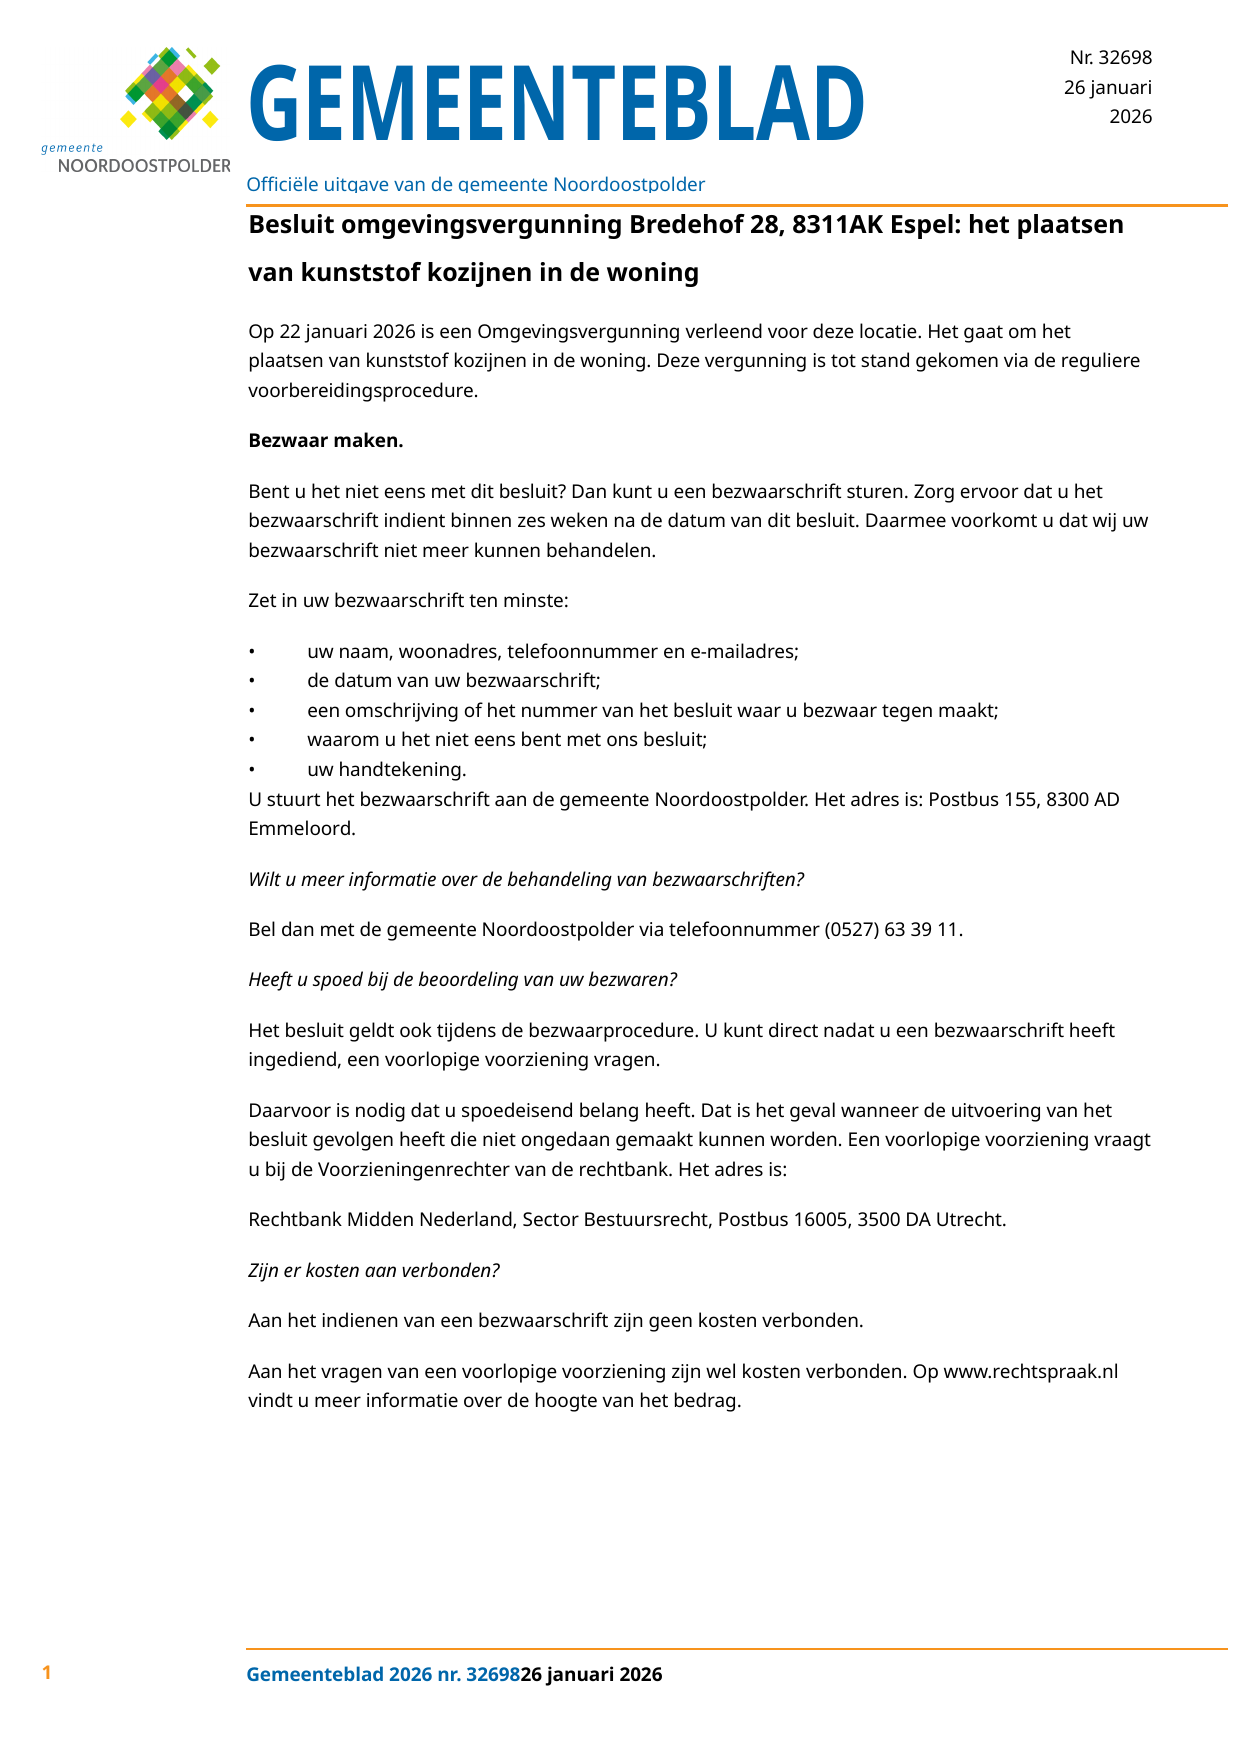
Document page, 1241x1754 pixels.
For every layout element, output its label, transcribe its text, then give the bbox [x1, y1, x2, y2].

list uw naam, woonadres, telefoonnummer en e-mailadres; [248, 638, 1152, 664]
text Rechtbank Midden Nederland, Sector Bestuursrecht, Postbus 16005, 3500 DA Utrecht. [248, 1207, 1152, 1232]
text Wilt u meer informatie over de behandeling van bezwaarschriften? [248, 866, 1152, 892]
text Heeft u spoed bij de beoordeling van uw bezwaren? [248, 967, 1152, 992]
text Aan het vragen van een voorlopige voorziening zijn wel kosten verbonden. Op www.rechtspraak.nl vindt u meer informatie over de hoogte van het bedrag. [248, 1358, 1152, 1413]
text U stuurt het bezwaarschrift aan de gemeente Noordoostpolder. Het adres is: Postbus 155, 8300 AD Emmeloord. [248, 786, 1152, 841]
text Daarvoor is nodig dat u spoedeisend belang heeft. Dat is het geval wanneer de uitvoering van het besluit gevolgen heeft die niet ongedaan gemaakt kunnen worden. Een voorlopige voorziening vraagt u bij de Voorzieningenrechter van de rechtbank. Het adres is: [248, 1097, 1152, 1182]
list waarom u het niet eens bent met ons besluit; [248, 727, 1152, 752]
picture [41, 47, 231, 172]
list een omschrijving of het nummer van het besluit waar u bezwaar tegen maakt; [248, 697, 1152, 723]
text Op 22 januari 2026 is een Omgevingsvergunning verleend voor deze locatie. Het gaat om het plaatsen van kunststof kozijnen in de woning. Deze vergunning is tot stand gekomen via de reguliere voorbereidingsprocedure. [248, 318, 1152, 403]
text Bel dan met de gemeente Noordoostpolder via telefoonnummer (0527) 63 39 11. [248, 916, 1152, 942]
text Bezwaar maken. [248, 427, 1152, 453]
list de datum van uw bezwaarschrift; [248, 667, 1152, 693]
text Besluit omgevingsvergunning Bredehof 28, 8311AK Espel: het plaatsen van kunststof kozijnen in de woning [248, 207, 1152, 288]
text Bent u het niet eens met dit besluit? Dan kunt u een bezwaarschrift sturen. Zorg ervoor dat u het bezwaarschrift indient binnen zes weken na de datum van dit besluit. Daarmee voorkomt u dat wij uw bezwaarschrift niet meer kunnen behandelen. [248, 478, 1152, 563]
text Zijn er kosten aan verbonden? [248, 1257, 1152, 1283]
text Zet in uw bezwaarschrift ten minste: [248, 587, 1152, 613]
list uw handtekening. [248, 756, 1152, 782]
text Het besluit geldt ook tijdens de bezwaarprocedure. U kunt direct nadat u een bezwaarschrift heeft ingediend, een voorlopige voorziening vragen. [248, 1017, 1152, 1072]
text Aan het indienen van een bezwaarschrift zijn geen kosten verbonden. [248, 1307, 1152, 1333]
